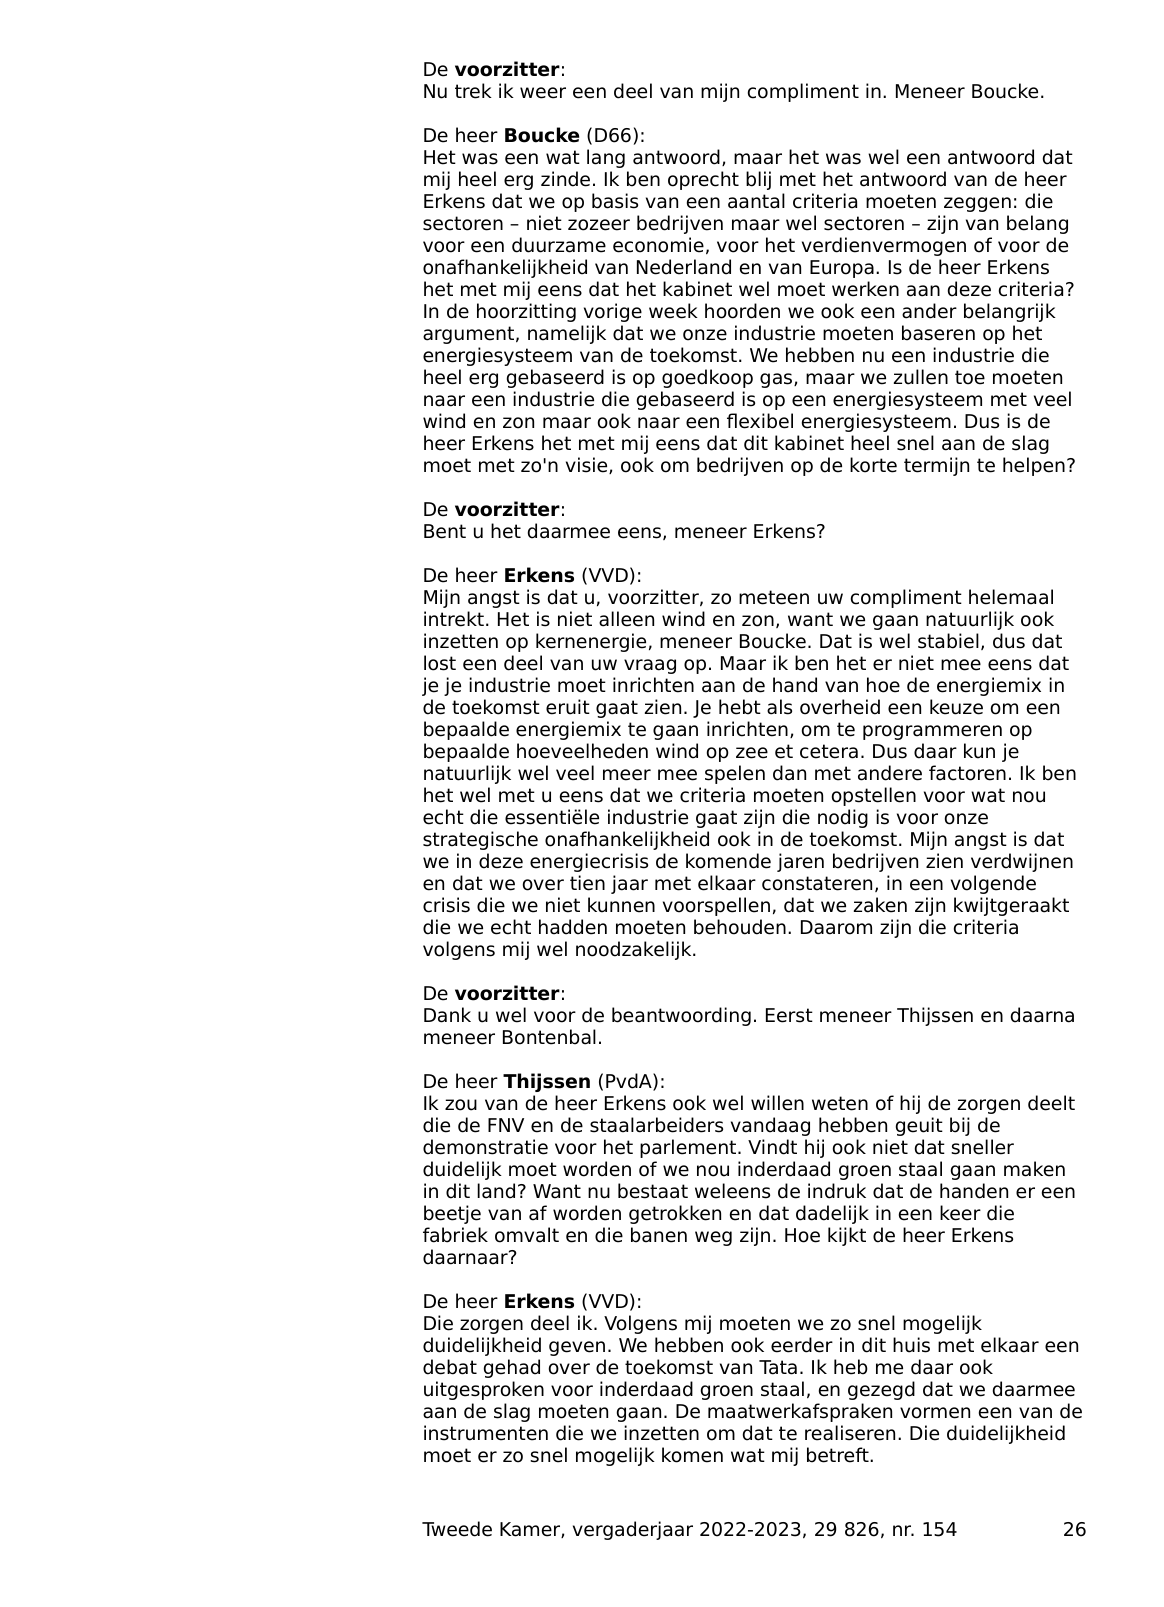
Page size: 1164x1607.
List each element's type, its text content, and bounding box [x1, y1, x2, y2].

text De voorzitter: [422, 59, 1087, 81]
text De heer Erkens (VVD): [422, 1291, 1087, 1313]
text Die zorgen deel ik. Volgens mij moeten we zo snel mogelijk duidelijkheid geven. We hebben ook eerder in dit huis met elkaar een debat gehad over de toekomst van Tata. Ik heb me daar ook uitgesproken voor inderdaad groen staal, en gezegd dat we daarmee aan de slag moeten gaan. De maatwerkafspraken vormen een van de instrumenten die we inzetten om dat te realiseren. Die duidelijkheid moet er zo snel mogelijk komen wat mij betreft. [422, 1313, 1087, 1467]
text Bent u het daarmee eens, meneer Erkens? [422, 521, 1087, 543]
text De voorzitter: [422, 983, 1087, 1005]
text Dank u wel voor de beantwoording. Eerst meneer Thijssen en daarna meneer Bontenbal. [422, 1005, 1087, 1049]
text Het was een wat lang antwoord, maar het was wel een antwoord dat mij heel erg zinde. Ik ben oprecht blij met het antwoord van de heer Erkens dat we op basis van een aantal criteria moeten zeggen: die sectoren – niet zozeer bedrijven maar wel sectoren – zijn van belang voor een duurzame economie, voor het verdienvermogen of voor de onafhankelijkheid van Nederland en van Europa. Is de heer Erkens het met mij eens dat het kabinet wel moet werken aan deze criteria? In de hoorzitting vorige week hoorden we ook een ander belangrijk argument, namelijk dat we onze industrie moeten baseren op het energiesysteem van de toekomst. We hebben nu een industrie die heel erg gebaseerd is op goedkoop gas, maar we zullen toe moeten naar een industrie die gebaseerd is op een energiesysteem met veel wind en zon maar ook naar een flexibel energiesysteem. Dus is de heer Erkens het met mij eens dat dit kabinet heel snel aan de slag moet met zo'n visie, ook om bedrijven op de korte termijn te helpen? [422, 147, 1087, 477]
text De voorzitter: [422, 499, 1087, 521]
text Mijn angst is dat u, voorzitter, zo meteen uw compliment helemaal intrekt. Het is niet alleen wind en zon, want we gaan natuurlijk ook inzetten op kernenergie, meneer Boucke. Dat is wel stabiel, dus dat lost een deel van uw vraag op. Maar ik ben het er niet mee eens dat je je industrie moet inrichten aan de hand van hoe de energiemix in de toekomst eruit gaat zien. Je hebt als overheid een keuze om een bepaalde energiemix te gaan inrichten, om te programmeren op bepaalde hoeveelheden wind op zee et cetera. Dus daar kun je natuurlijk wel veel meer mee spelen dan met andere factoren. Ik ben het wel met u eens dat we criteria moeten opstellen voor wat nou echt die essentiële industrie gaat zijn die nodig is voor onze strategische onafhankelijkheid ook in de toekomst. Mijn angst is dat we in deze energiecrisis de komende jaren bedrijven zien verdwijnen en dat we over tien jaar met elkaar constateren, in een volgende crisis die we niet kunnen voorspellen, dat we zaken zijn kwijtgeraakt die we echt hadden moeten behouden. Daarom zijn die criteria volgens mij wel noodzakelijk. [422, 587, 1087, 961]
text Nu trek ik weer een deel van mijn compliment in. Meneer Boucke. [422, 81, 1087, 103]
text Ik zou van de heer Erkens ook wel willen weten of hij de zorgen deelt die de FNV en de staalarbeiders vandaag hebben geuit bij de demonstratie voor het parlement. Vindt hij ook niet dat sneller duidelijk moet worden of we nou inderdaad groen staal gaan maken in dit land? Want nu bestaat weleens de indruk dat de handen er een beetje van af worden getrokken en dat dadelijk in een keer die fabriek omvalt en die banen weg zijn. Hoe kijkt de heer Erkens daarnaar? [422, 1093, 1087, 1269]
text De heer Thijssen (PvdA): [422, 1071, 1087, 1093]
text De heer Erkens (VVD): [422, 565, 1087, 587]
text De heer Boucke (D66): [422, 125, 1087, 147]
